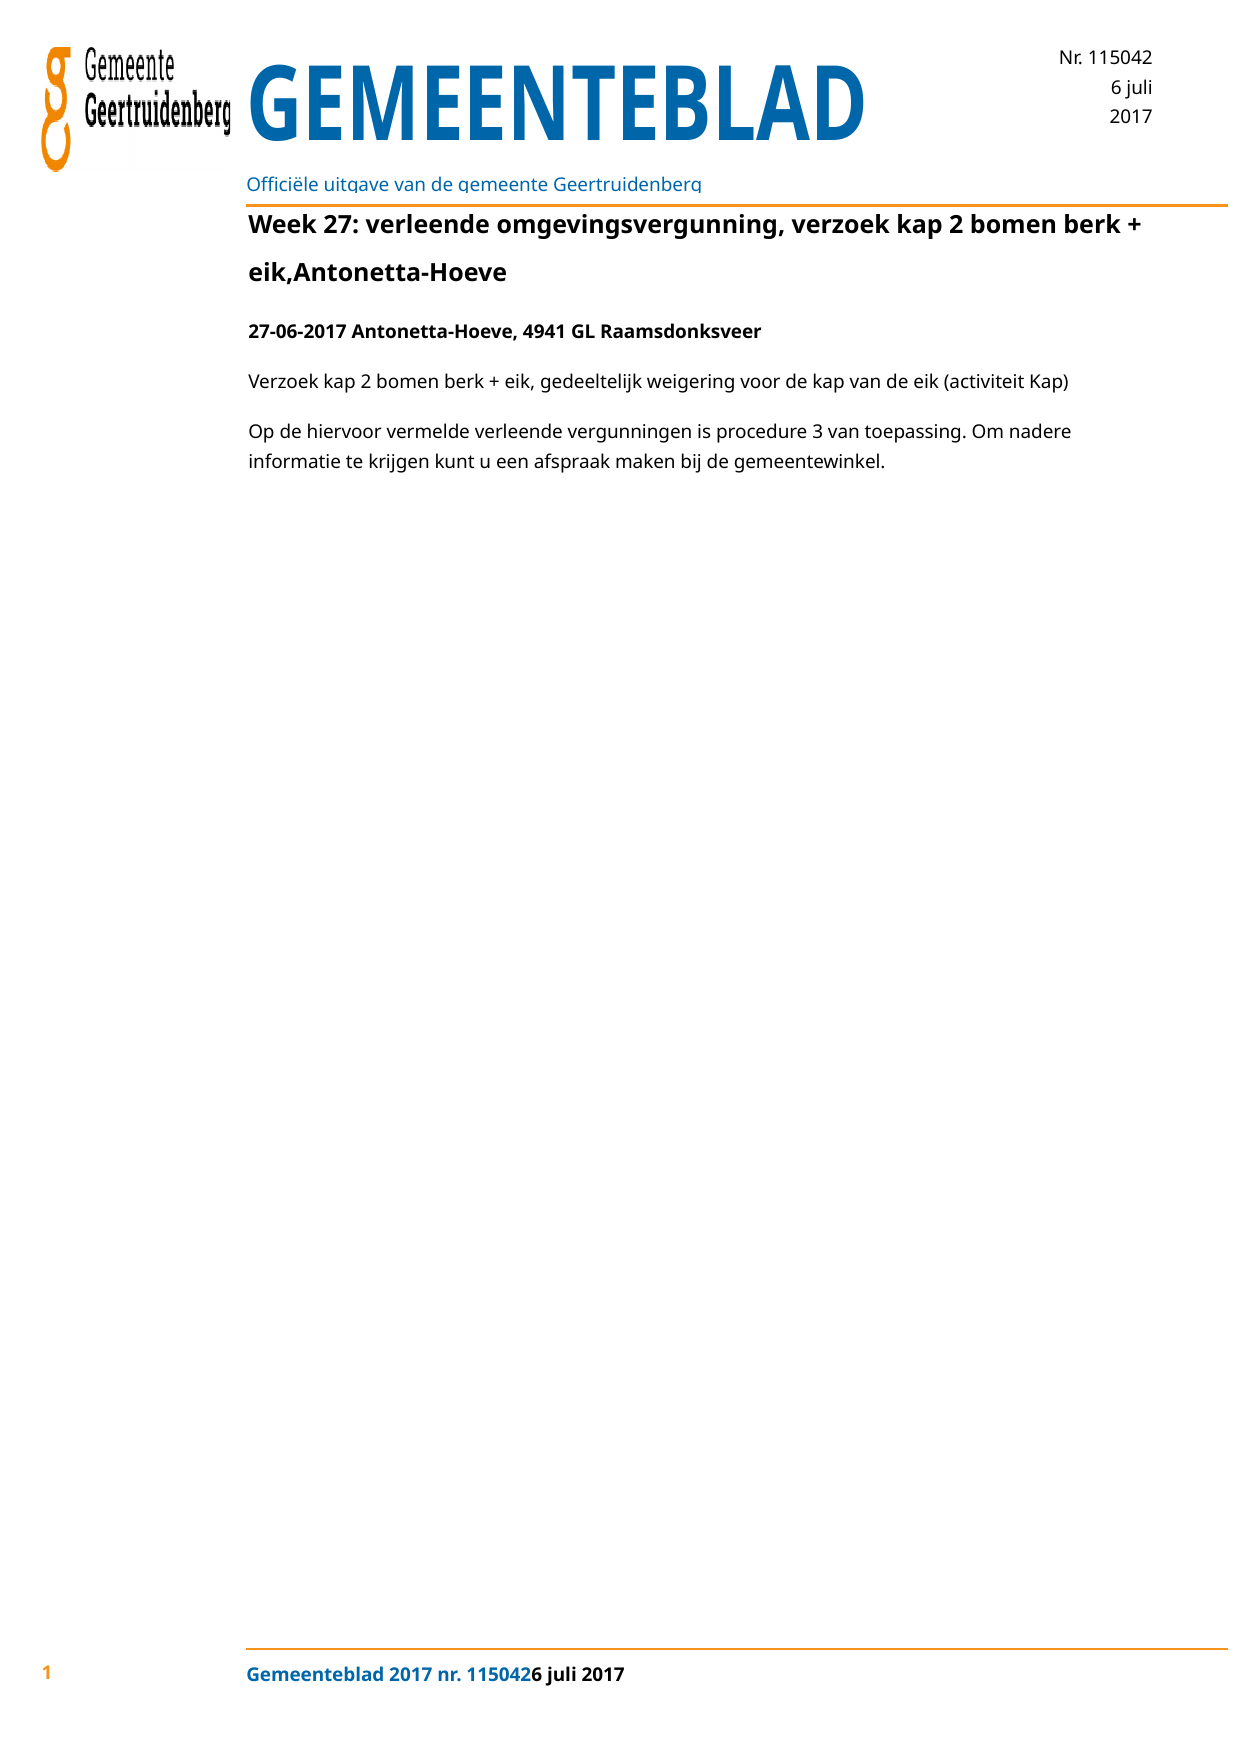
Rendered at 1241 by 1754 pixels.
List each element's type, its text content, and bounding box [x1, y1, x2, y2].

picture [41, 47, 231, 172]
text Op de hiervoor vermelde verleende vergunningen is procedure 3 van toepassing. Om nadere informatie te krijgen kunt u een afspraak maken bij de gemeentewinkel. [248, 419, 1152, 474]
text Verzoek kap 2 bomen berk + eik, gedeeltelijk weigering voor de kap van de eik (activiteit Kap) [248, 368, 1152, 394]
text Week 27: verleende omgevingsvergunning, verzoek kap 2 bomen berk + eik,Antonetta-Hoeve [248, 207, 1152, 288]
text 27-06-2017 Antonetta-Hoeve, 4941 GL Raamsdonksveer [248, 318, 1152, 344]
